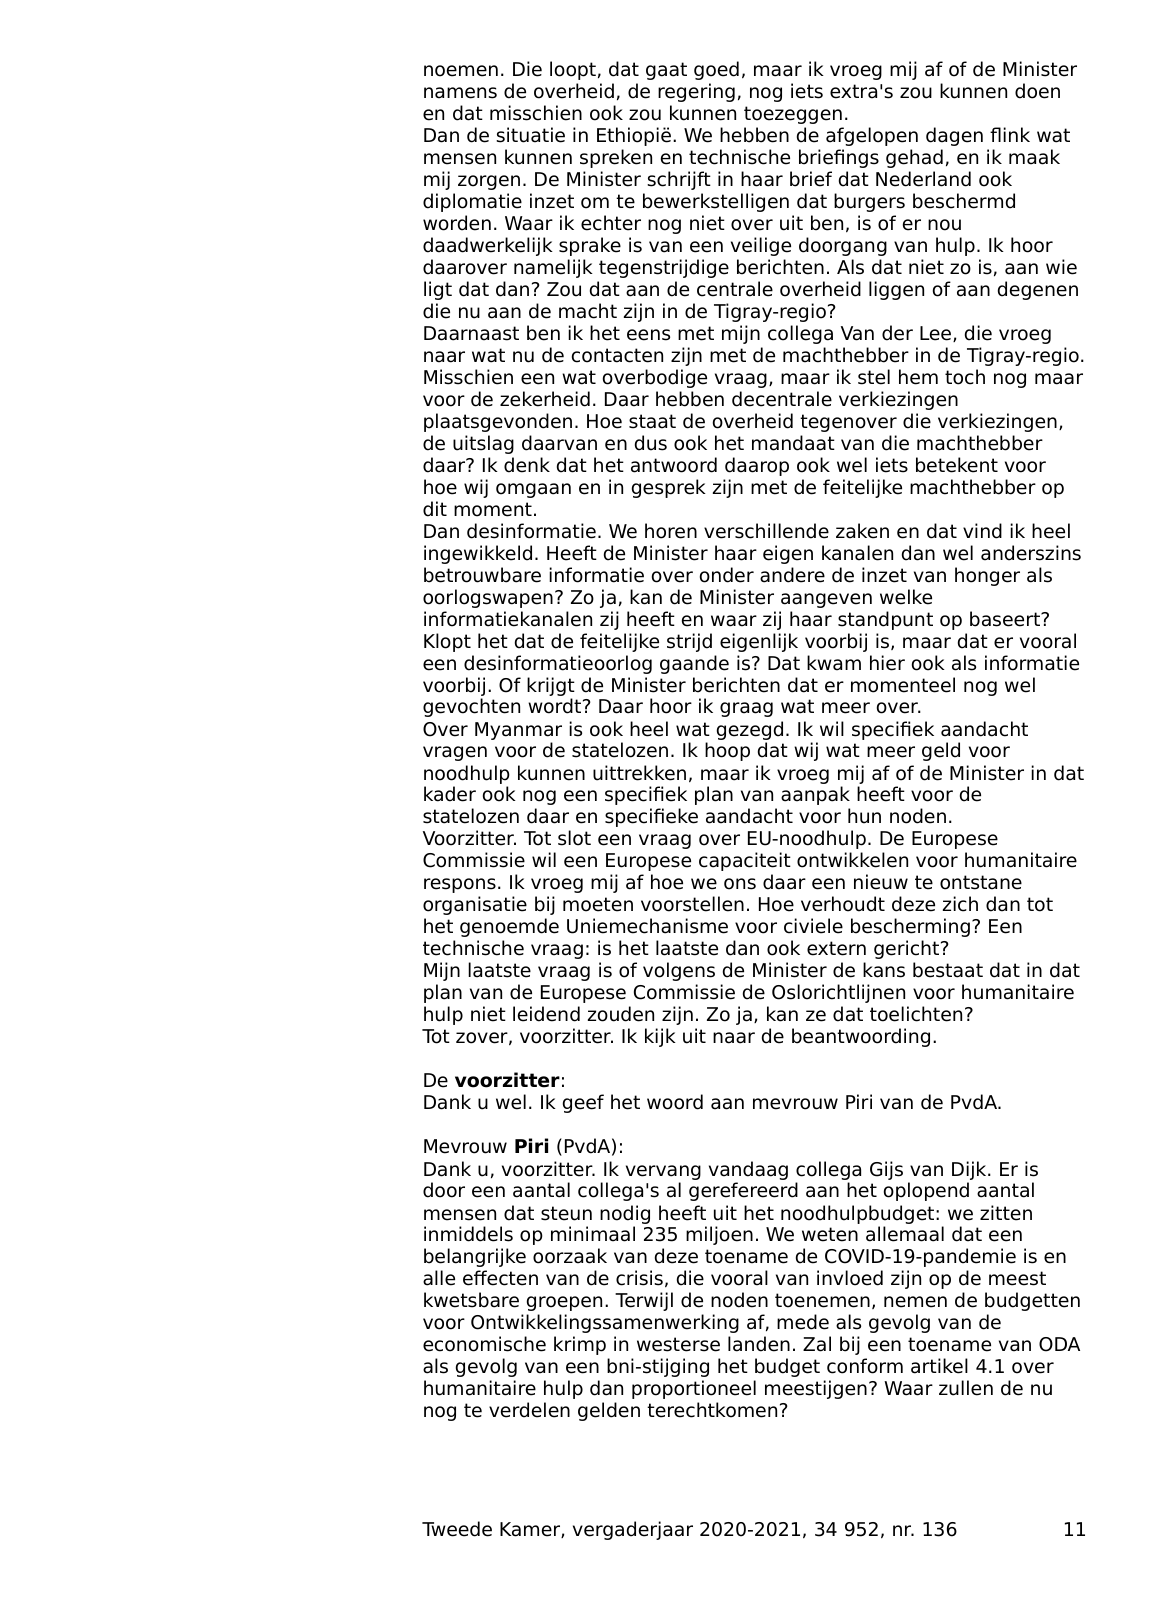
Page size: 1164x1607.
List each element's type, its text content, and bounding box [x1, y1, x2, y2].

text Tot zover, voorzitter. Ik kijk uit naar de beantwoording. [422, 1026, 1087, 1048]
text Dan de situatie in Ethiopië. We hebben de afgelopen dagen flink wat mensen kunnen spreken en technische briefings gehad, en ik maak mij zorgen. De Minister schrijft in haar brief dat Nederland ook diplomatie inzet om te bewerkstelligen dat burgers beschermd worden. Waar ik echter nog niet over uit ben, is of er nou daadwerkelijk sprake is van een veilige doorgang van hulp. Ik hoor daarover namelijk tegenstrijdige berichten. Als dat niet zo is, aan wie ligt dat dan? Zou dat aan de centrale overheid liggen of aan degenen die nu aan de macht zijn in de Tigray-regio? [422, 125, 1087, 323]
text Dan desinformatie. We horen verschillende zaken en dat vind ik heel ingewikkeld. Heeft de Minister haar eigen kanalen dan wel anderszins betrouwbare informatie over onder andere de inzet van honger als oorlogswapen? Zo ja, kan de Minister aangeven welke informatiekanalen zij heeft en waar zij haar standpunt op baseert? Klopt het dat de feitelijke strijd eigenlijk voorbij is, maar dat er vooral een desinformatieoorlog gaande is? Dat kwam hier ook als informatie voorbij. Of krijgt de Minister berichten dat er momenteel nog wel gevochten wordt? Daar hoor ik graag wat meer over. [422, 521, 1087, 718]
text Dank u, voorzitter. Ik vervang vandaag collega Gijs van Dijk. Er is door een aantal collega's al gerefereerd aan het oplopend aantal mensen dat steun nodig heeft uit het noodhulpbudget: we zitten inmiddels op minimaal 235 miljoen. We weten allemaal dat een belangrijke oorzaak van deze toename de COVID-19-pandemie is en alle effecten van de crisis, die vooral van invloed zijn op de meest kwetsbare groepen. Terwijl de noden toenemen, nemen de budgetten voor Ontwikkelingssamenwerking af, mede als gevolg van de economische krimp in westerse landen. Zal bij een toename van ODA als gevolg van een bni-stijging het budget conform artikel 4.1 over humanitaire hulp dan proportioneel meestijgen? Waar zullen de nu nog te verdelen gelden terechtkomen? [422, 1158, 1087, 1422]
text Dank u wel. Ik geef het woord aan mevrouw Piri van de PvdA. [422, 1092, 1087, 1114]
text De voorzitter: [422, 1070, 1087, 1092]
text Mijn laatste vraag is of volgens de Minister de kans bestaat dat in dat plan van de Europese Commissie de Oslorichtlijnen voor humanitaire hulp niet leidend zouden zijn. Zo ja, kan ze dat toelichten? [422, 960, 1087, 1026]
text Over Myanmar is ook heel wat gezegd. Ik wil specifiek aandacht vragen voor de statelozen. Ik hoop dat wij wat meer geld voor noodhulp kunnen uittrekken, maar ik vroeg mij af of de Minister in dat kader ook nog een specifiek plan van aanpak heeft voor de statelozen daar en specifieke aandacht voor hun noden. [422, 718, 1087, 828]
text Voorzitter. Tot slot een vraag over EU-noodhulp. De Europese Commissie wil een Europese capaciteit ontwikkelen voor humanitaire respons. Ik vroeg mij af hoe we ons daar een nieuw te ontstane organisatie bij moeten voorstellen. Hoe verhoudt deze zich dan tot het genoemde Uniemechanisme voor civiele bescherming? Een technische vraag: is het laatste dan ook extern gericht? [422, 828, 1087, 960]
text noemen. Die loopt, dat gaat goed, maar ik vroeg mij af of de Minister namens de overheid, de regering, nog iets extra's zou kunnen doen en dat misschien ook zou kunnen toezeggen. [422, 59, 1087, 125]
text Daarnaast ben ik het eens met mijn collega Van der Lee, die vroeg naar wat nu de contacten zijn met de machthebber in de Tigray-regio. Misschien een wat overbodige vraag, maar ik stel hem toch nog maar voor de zekerheid. Daar hebben decentrale verkiezingen plaatsgevonden. Hoe staat de overheid tegenover die verkiezingen, de uitslag daarvan en dus ook het mandaat van die machthebber daar? Ik denk dat het antwoord daarop ook wel iets betekent voor hoe wij omgaan en in gesprek zijn met de feitelijke machthebber op dit moment. [422, 323, 1087, 521]
text Mevrouw Piri (PvdA): [422, 1136, 1087, 1158]
